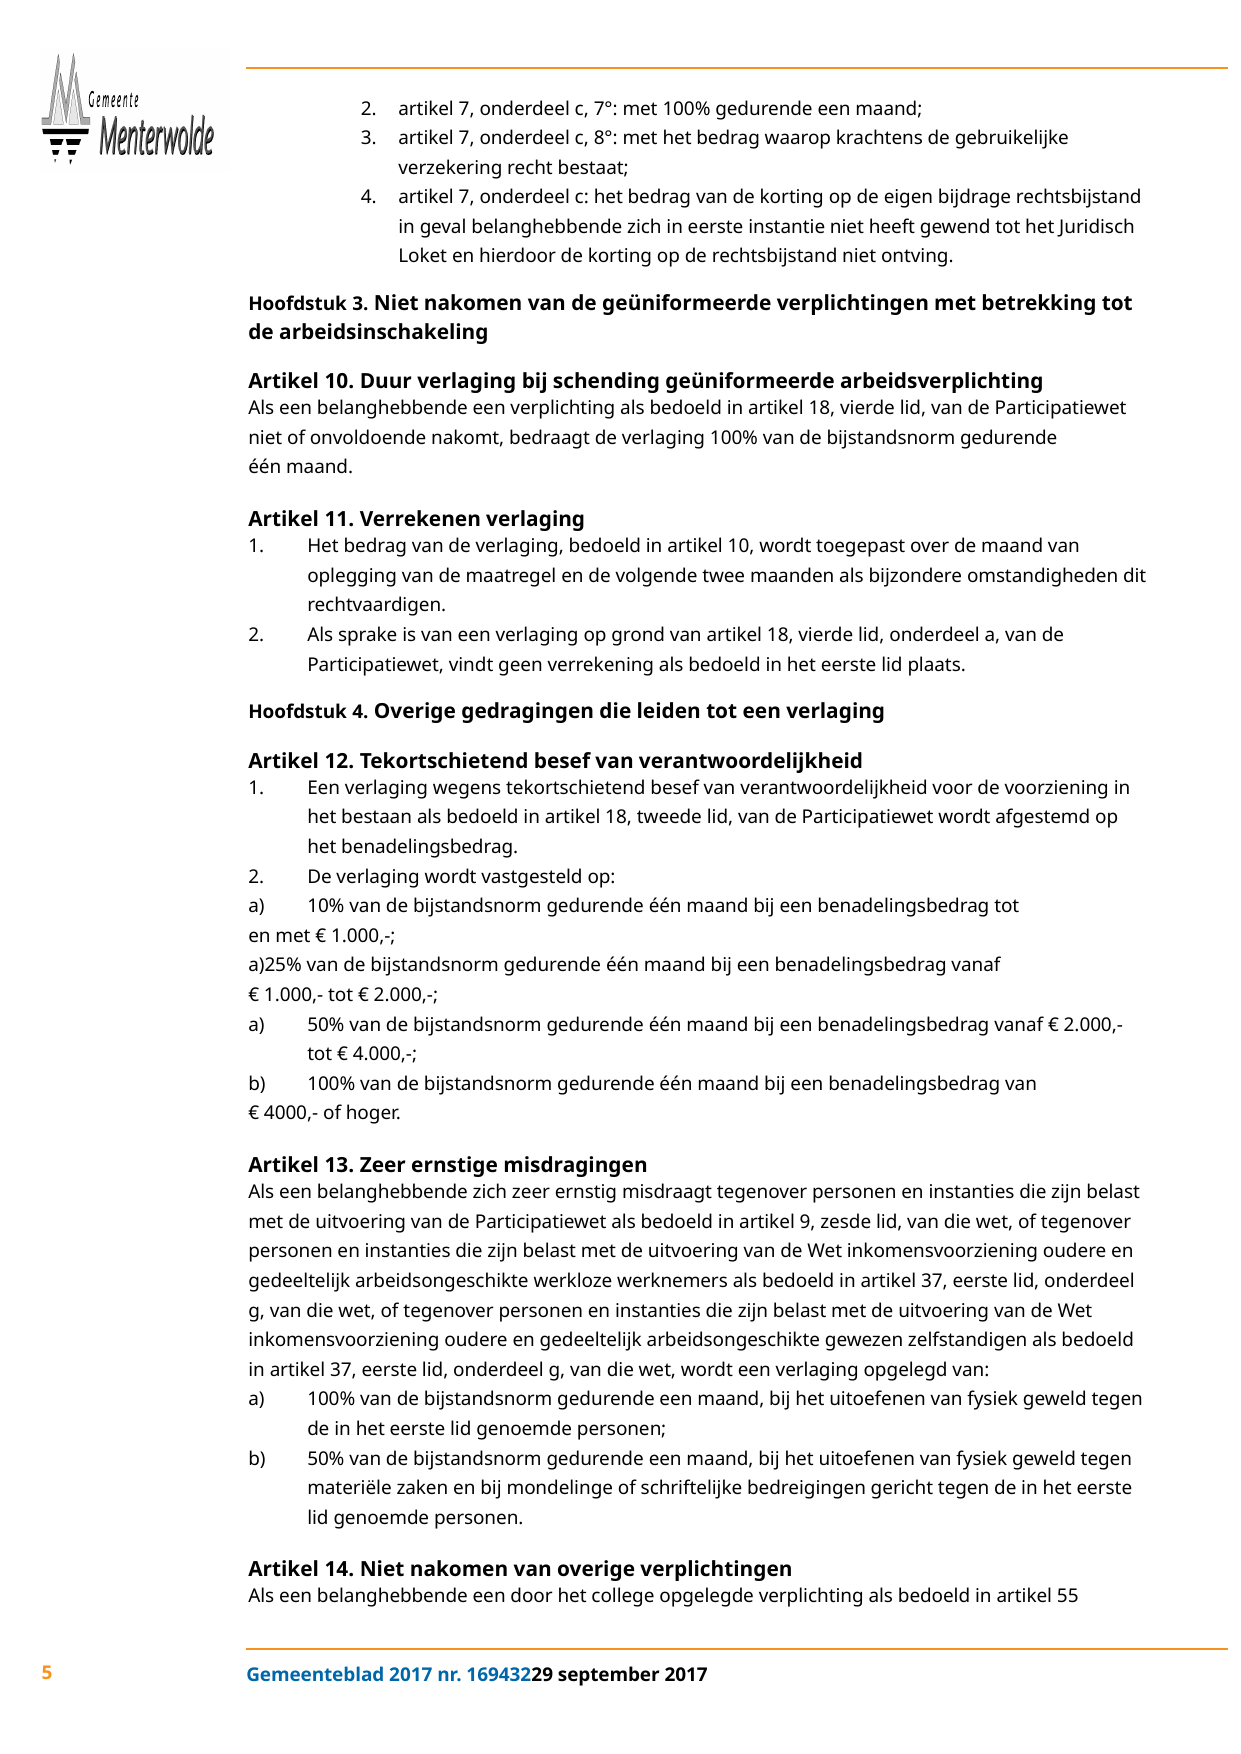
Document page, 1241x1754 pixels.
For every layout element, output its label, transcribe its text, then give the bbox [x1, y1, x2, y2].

text Artikel 10. Duur verlaging bij schending geüniformeerde arbeidsverplichting [248, 366, 1152, 394]
list 50% van de bijstandsnorm gedurende een maand, bij het uitoefenen van fysiek geweld tegen materiële zaken en bij mondelinge of schriftelijke bedreigingen gericht tegen de in het eerste lid genoemde personen. [248, 1445, 1152, 1529]
list 50% van de bijstandsnorm gedurende één maand bij een benadelingsbedrag vanaf € 2.000,- tot € 4.000,-; [248, 1011, 1152, 1066]
text Artikel 13. Zeer ernstige misdragingen [248, 1150, 1152, 1178]
text Artikel 12. Tekortschietend besef van verantwoordelijkheid [248, 746, 1152, 774]
text Artikel 11. Verrekenen verlaging [248, 504, 1152, 532]
text € 4000,- of hoger. [248, 1099, 1152, 1125]
list artikel 7, onderdeel c, 7°: met 100% gedurende een maand; [361, 95, 1152, 121]
text € 1.000,- tot € 2.000,-; [248, 981, 1152, 1007]
list Als sprake is van een verlaging op grond van artikel 18, vierde lid, onderdeel a, van de Participatiewet, vindt geen verrekening als bedoeld in het eerste lid plaats. [248, 621, 1152, 677]
text Als een belanghebbende een verplichting als bedoeld in artikel 18, vierde lid, van de Participatiewet niet of onvoldoende nakomt, bedraagt de verlaging 100% van de bijstandsnorm gedurende [248, 394, 1152, 450]
text Als een belanghebbende zich zeer ernstig misdraagt tegenover personen en instanties die zijn belast met de uitvoering van de Participatiewet als bedoeld in artikel 9, zesde lid, van die wet, of tegenover personen en instanties die zijn belast met de uitvoering van de Wet inkomensvoorziening oudere en gedeeltelijk arbeidsongeschikte werkloze werknemers als bedoeld in artikel 37, eerste lid, onderdeel g, van die wet, of tegenover personen en instanties die zijn belast met de uitvoering van de Wet inkomensvoorziening oudere en gedeeltelijk arbeidsongeschikte gewezen zelfstandigen als bedoeld in artikel 37, eerste lid, onderdeel g, van die wet, wordt een verlaging opgelegd van: [248, 1178, 1152, 1382]
list Het bedrag van de verlaging, bedoeld in artikel 10, wordt toegepast over de maand van oplegging van de maatregel en de volgende twee maanden als bijzondere omstandigheden dit rechtvaardigen. [248, 532, 1152, 617]
text a)25% van de bijstandsnorm gedurende één maand bij een benadelingsbedrag vanaf [248, 952, 1152, 977]
list 10% van de bijstandsnorm gedurende één maand bij een benadelingsbedrag tot [248, 892, 1152, 918]
text Hoofdstuk 4. Overige gedragingen die leiden tot een verlaging [248, 696, 1152, 725]
list artikel 7, onderdeel c, 8°: met het bedrag waarop krachtens de gebruikelijke verzekering recht bestaat; [361, 124, 1152, 180]
text Hoofdstuk 3. Niet nakomen van de geüniformeerde verplichtingen met betrekking tot de arbeidsinschakeling [248, 288, 1152, 345]
list Een verlaging wegens tekortschietend besef van verantwoordelijkheid voor de voorziening in het bestaan als bedoeld in artikel 18, tweede lid, van de Participatiewet wordt afgestemd op het benadelingsbedrag. [248, 774, 1152, 859]
picture [41, 47, 231, 172]
list 100% van de bijstandsnorm gedurende één maand bij een benadelingsbedrag van [248, 1070, 1152, 1096]
list 100% van de bijstandsnorm gedurende een maand, bij het uitoefenen van fysiek geweld tegen de in het eerste lid genoemde personen; [248, 1386, 1152, 1441]
list De verlaging wordt vastgesteld op: [248, 863, 1152, 889]
text Als een belanghebbende een door het college opgelegde verplichting als bedoeld in artikel 55 [248, 1583, 1152, 1608]
text en met € 1.000,-; [248, 922, 1152, 948]
list artikel 7, onderdeel c: het bedrag van de korting op de eigen bijdrage rechtsbijstand in geval belanghebbende zich in eerste instantie niet heeft gewend tot het Juridisch Loket en hierdoor de korting op de rechtsbijstand niet ontving. [361, 183, 1152, 268]
text Artikel 14. Niet nakomen van overige verplichtingen [248, 1554, 1152, 1583]
text één maand. [248, 454, 1152, 479]
